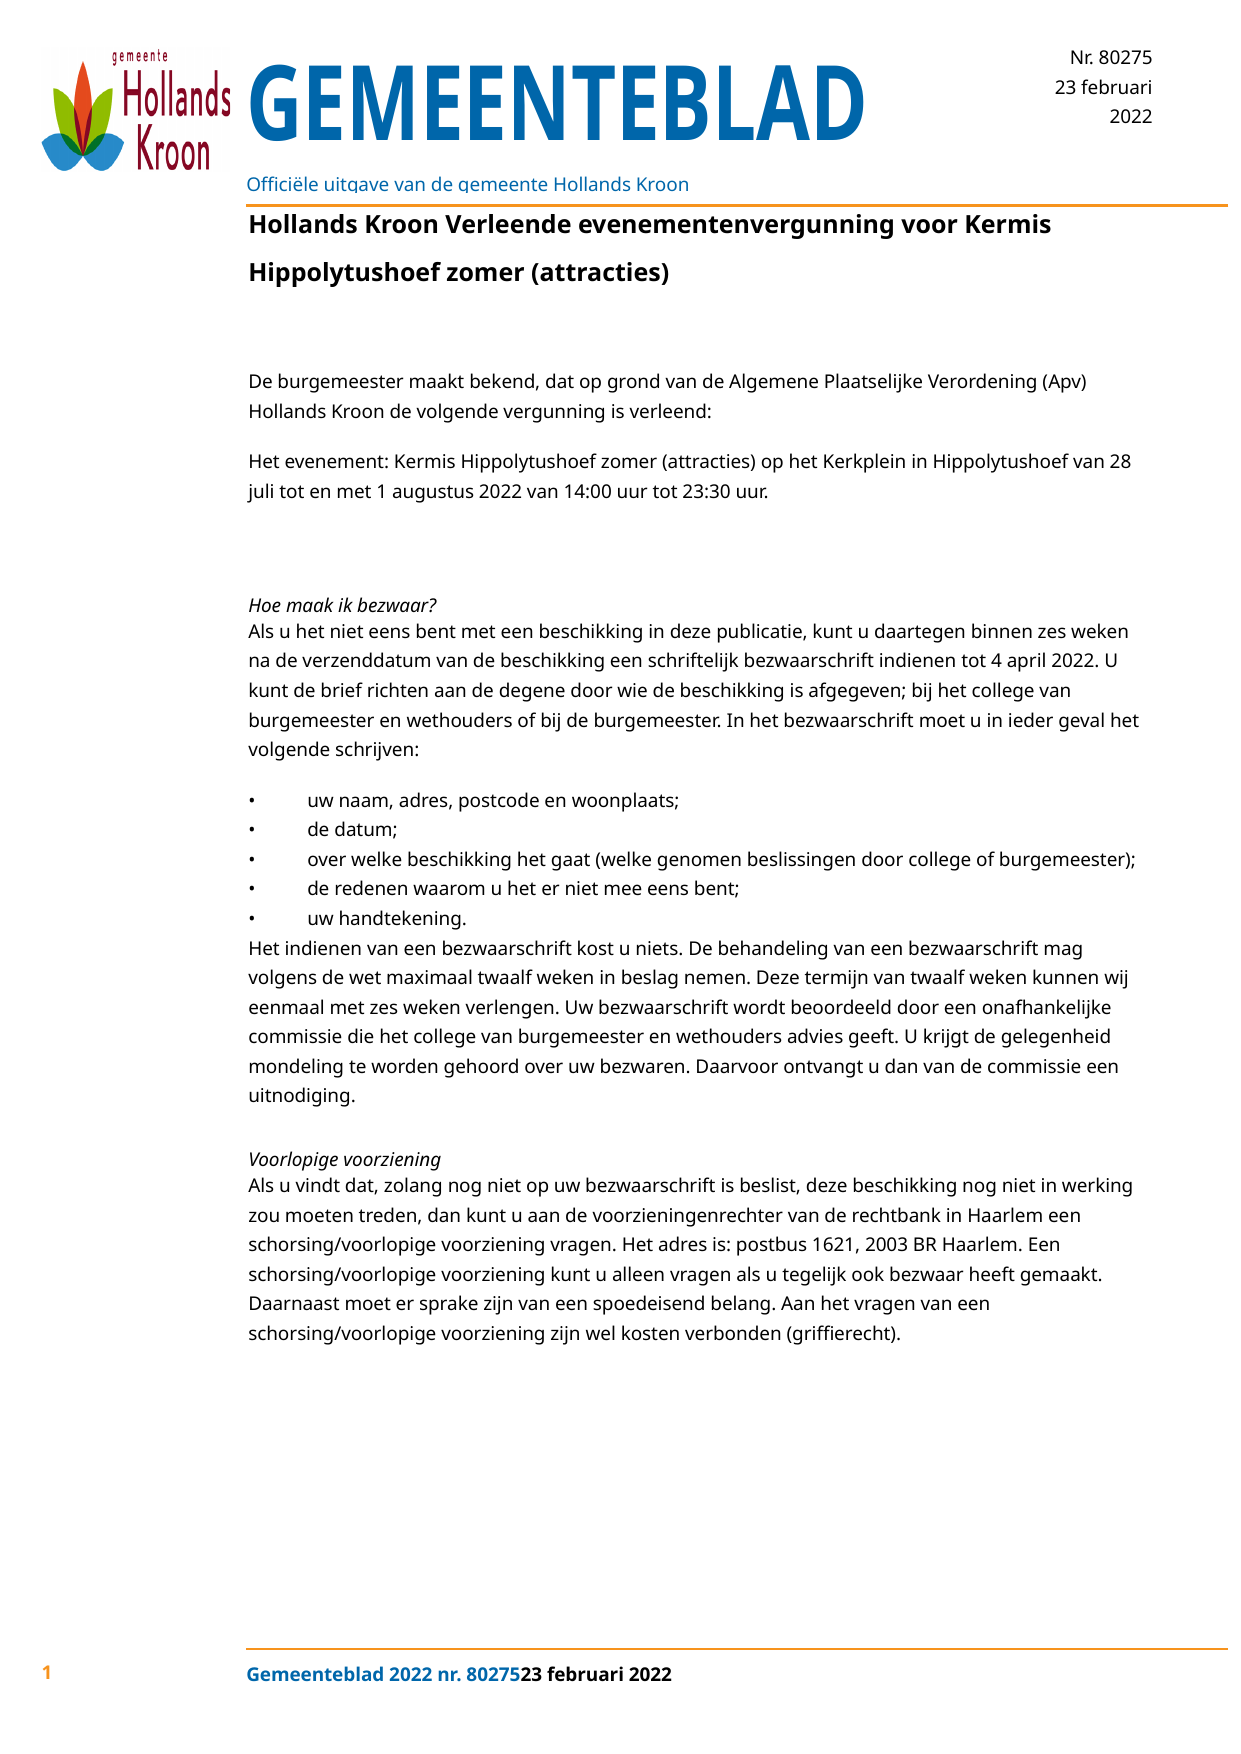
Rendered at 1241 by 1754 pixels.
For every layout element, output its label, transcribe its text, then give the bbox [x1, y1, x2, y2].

text Het evenement: Kermis Hippolytushoef zomer (attracties) op het Kerkplein in Hippolytushoef van 28 juli tot en met 1 augustus 2022 van 14:00 uur tot 23:30 uur. [248, 448, 1152, 504]
text Hollands Kroon Verleende evenementenvergunning voor Kermis Hippolytushoef zomer (attracties) [248, 207, 1152, 288]
list uw naam, adres, postcode en woonplaats; [248, 787, 1152, 812]
list de redenen waarom u het er niet mee eens bent; [248, 876, 1152, 901]
text Als u vindt dat, zolang nog niet op uw bezwaarschrift is beslist, deze beschikking nog niet in werking zou moeten treden, dan kunt u aan de voorzieningenrechter van de rechtbank in Haarlem een schorsing/voorlopige voorziening vragen. Het adres is: postbus 1621, 2003 BR Haarlem. Een schorsing/voorlopige voorziening kunt u alleen vragen als u tegelijk ook bezwaar heeft gemaakt. Daarnaast moet er sprake zijn van een spoedeisend belang. Aan het vragen van een schorsing/voorlopige voorziening zijn wel kosten verbonden (griffierecht). [248, 1172, 1152, 1346]
picture [41, 47, 231, 172]
list uw handtekening. [248, 905, 1152, 931]
text Voorlopige voorziening [248, 1147, 1152, 1172]
text De burgemeester maakt bekend, dat op grond van de Algemene Plaatselijke Verordening (Apv) Hollands Kroon de volgende vergunning is verleend: [248, 368, 1152, 424]
text Het indienen van een bezwaarschrift kost u niets. De behandeling van een bezwaarschrift mag volgens de wet maximaal twaalf weken in beslag nemen. Deze termijn van twaalf weken kunnen wij eenmaal met zes weken verlengen. Uw bezwaarschrift wordt beoordeeld door een onafhankelijke commissie die het college van burgemeester en wethouders advies geeft. U krijgt de gelegenheid mondeling te worden gehoord over uw bezwaren. Daarvoor ontvangt u dan van de commissie een uitnodiging. [248, 935, 1152, 1108]
list over welke beschikking het gaat (welke genomen beslissingen door college of burgemeester); [248, 846, 1152, 872]
list de datum; [248, 816, 1152, 842]
text Als u het niet eens bent met een beschikking in deze publicatie, kunt u daartegen binnen zes weken na de verzenddatum van de beschikking een schriftelijk bezwaarschrift indienen tot 4 april 2022. U kunt de brief richten aan de degene door wie de beschikking is afgegeven; bij het college van burgemeester en wethouders of bij de burgemeester. In het bezwaarschrift moet u in ieder geval het volgende schrijven: [248, 618, 1152, 762]
text Hoe maak ik bezwaar? [248, 592, 1152, 618]
